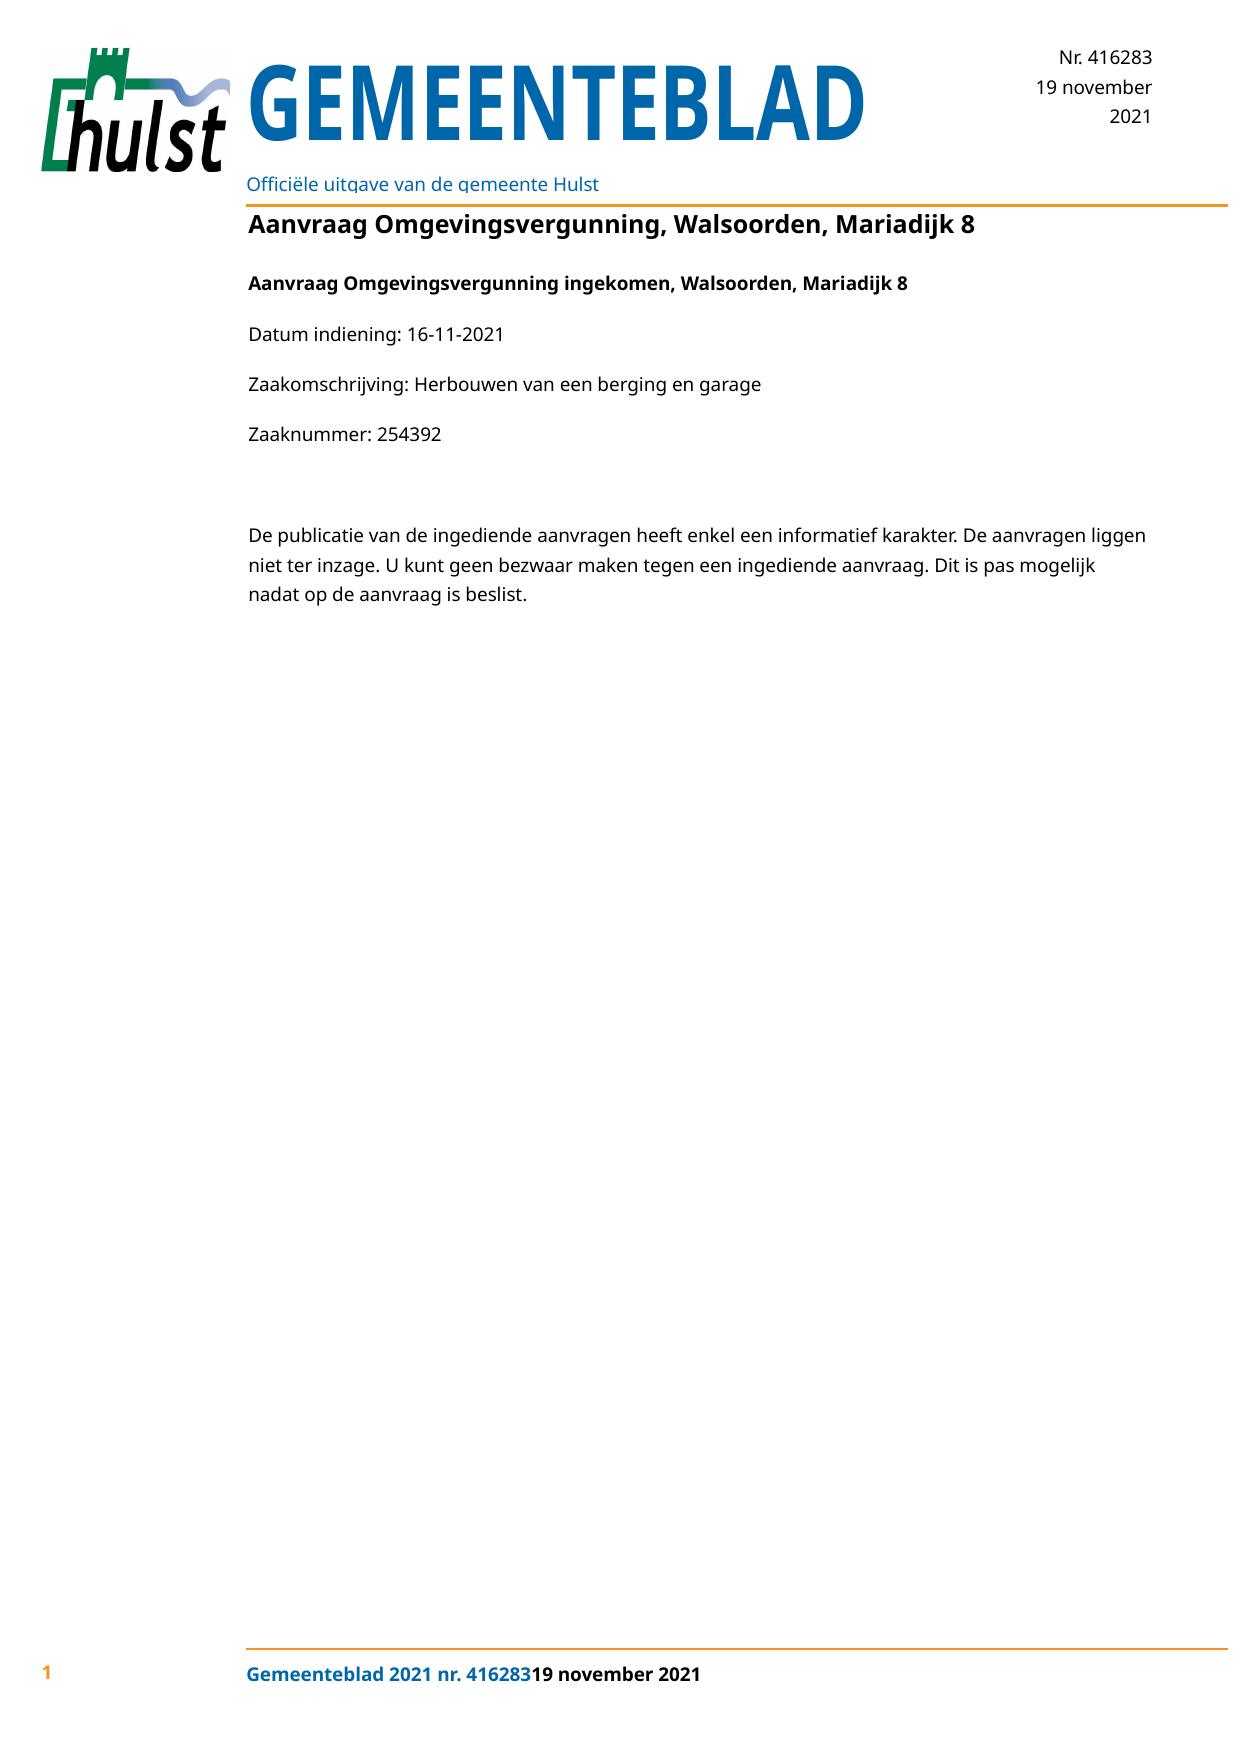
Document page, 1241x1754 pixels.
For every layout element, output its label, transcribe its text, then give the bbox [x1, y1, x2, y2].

text Datum indiening: 16-11-2021 [248, 321, 1152, 346]
picture [41, 47, 231, 172]
text Aanvraag Omgevingsvergunning ingekomen, Walsoorden, Mariadijk 8 [248, 270, 1152, 296]
text De publicatie van de ingediende aanvragen heeft enkel een informatief karakter. De aanvragen liggen niet ter inzage. U kunt geen bezwaar maken tegen een ingediende aanvraag. Dit is pas mogelijk nadat op de aanvraag is beslist. [248, 522, 1152, 607]
text Zaakomschrijving: Herbouwen van een berging en garage [248, 371, 1152, 397]
text Zaaknummer: 254392 [248, 422, 1152, 447]
text Aanvraag Omgevingsvergunning, Walsoorden, Mariadijk 8 [248, 207, 1152, 241]
